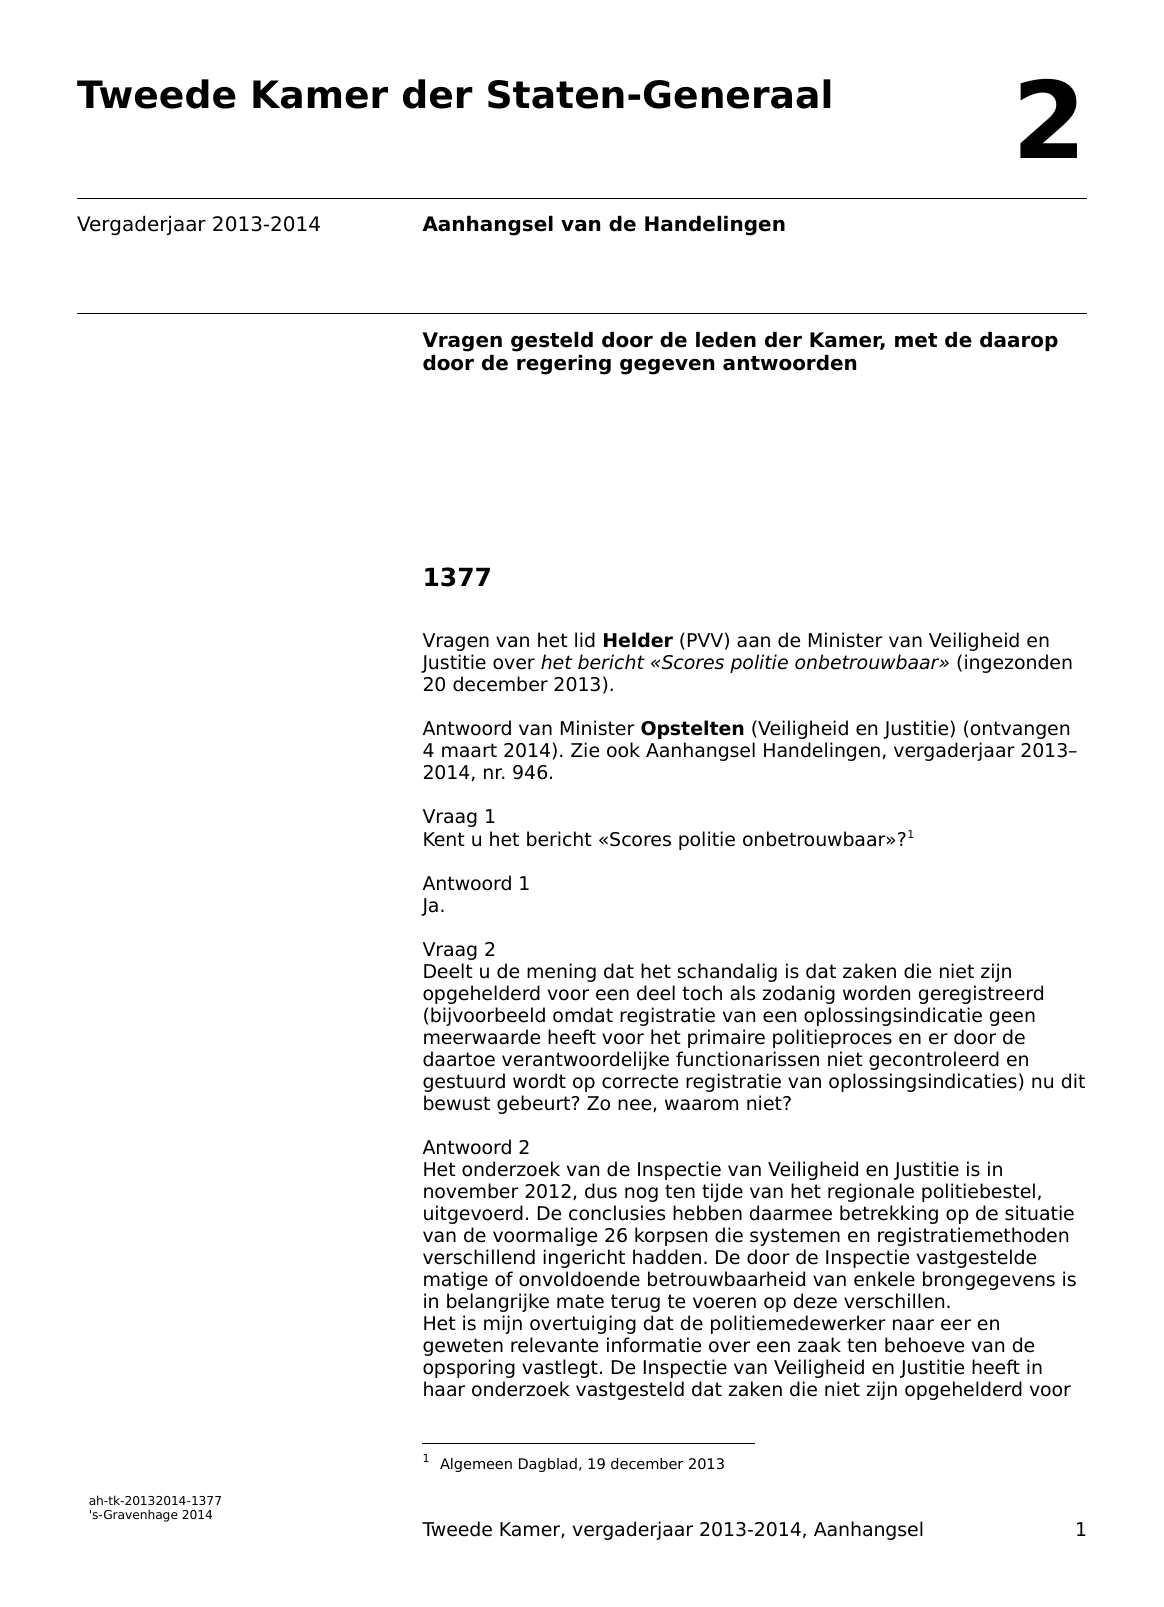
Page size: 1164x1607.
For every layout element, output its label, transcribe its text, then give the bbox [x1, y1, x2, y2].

text Antwoord 2 [422, 1137, 1087, 1159]
table_header 2 [886, 59, 1087, 198]
text Antwoord 1 [422, 873, 1087, 894]
table_cell Vergaderjaar 2013-2014 [77, 199, 422, 313]
table_cell Aanhangsel van de Handelingen [422, 199, 1087, 313]
text Algemeen Dagblad, 19 december 2013 [422, 1452, 1087, 1474]
text Kent u het bericht «Scores politie onbetrouwbaar»? [422, 828, 1087, 850]
text Vraag 1 [422, 806, 1087, 828]
text Het onderzoek van de Inspectie van Veiligheid en Justitie is in november 2012, dus nog ten tijde van het regionale politiebestel, uitgevoerd. De conclusies hebben daarmee betrekking op de situatie van de voormalige 26 korpsen die systemen en registratiemethoden verschillend ingericht hadden. De door de Inspectie vastgestelde matige of onvoldoende betrouwbaarheid van enkele brongegevens is in belangrijke mate terug te voeren op deze verschillen. [422, 1159, 1087, 1313]
table_cell Vragen gesteld door de leden der Kamer, met de daarop door de regering gegeven antwoorden [422, 314, 1087, 375]
text Vraag 2 [422, 939, 1087, 961]
text ah-tk-20132014-1377 [88, 1494, 323, 1508]
text Vragen van het lid Helder (PVV) aan de Minister van Veiligheid en Justitie over het bericht «Scores politie onbetrouwbaar» (ingezonden 20 december 2013). [422, 630, 1087, 696]
text Antwoord van Minister Opstelten (Veiligheid en Justitie) (ontvangen 4 maart 2014). Zie ook Aanhangsel Handelingen, vergaderjaar 2013–2014, nr. 946. [422, 718, 1087, 784]
text 1377 [422, 563, 1087, 592]
text Ja. [422, 894, 1087, 917]
text 's-Gravenhage 2014 [88, 1508, 323, 1522]
text Het is mijn overtuiging dat de politiemedewerker naar eer en geweten relevante informatie over een zaak ten behoeve van de opsporing vastlegt. De Inspectie van Veiligheid en Justitie heeft in haar onderzoek vastgesteld dat zaken die niet zijn opgehelderd voor [422, 1313, 1087, 1401]
table_cell [77, 314, 422, 375]
table_header Tweede Kamer der Staten-Generaal [77, 59, 886, 198]
text Deelt u de mening dat het schandalig is dat zaken die niet zijn opgehelderd voor een deel toch als zodanig worden geregistreerd (bijvoorbeeld omdat registratie van een oplossingsindicatie geen meerwaarde heeft voor het primaire politieproces en er door de daartoe verantwoordelijke functionarissen niet gecontroleerd en gestuurd wordt op correcte registratie van oplossingsindicaties) nu dit bewust gebeurt? Zo nee, waarom niet? [422, 961, 1087, 1114]
